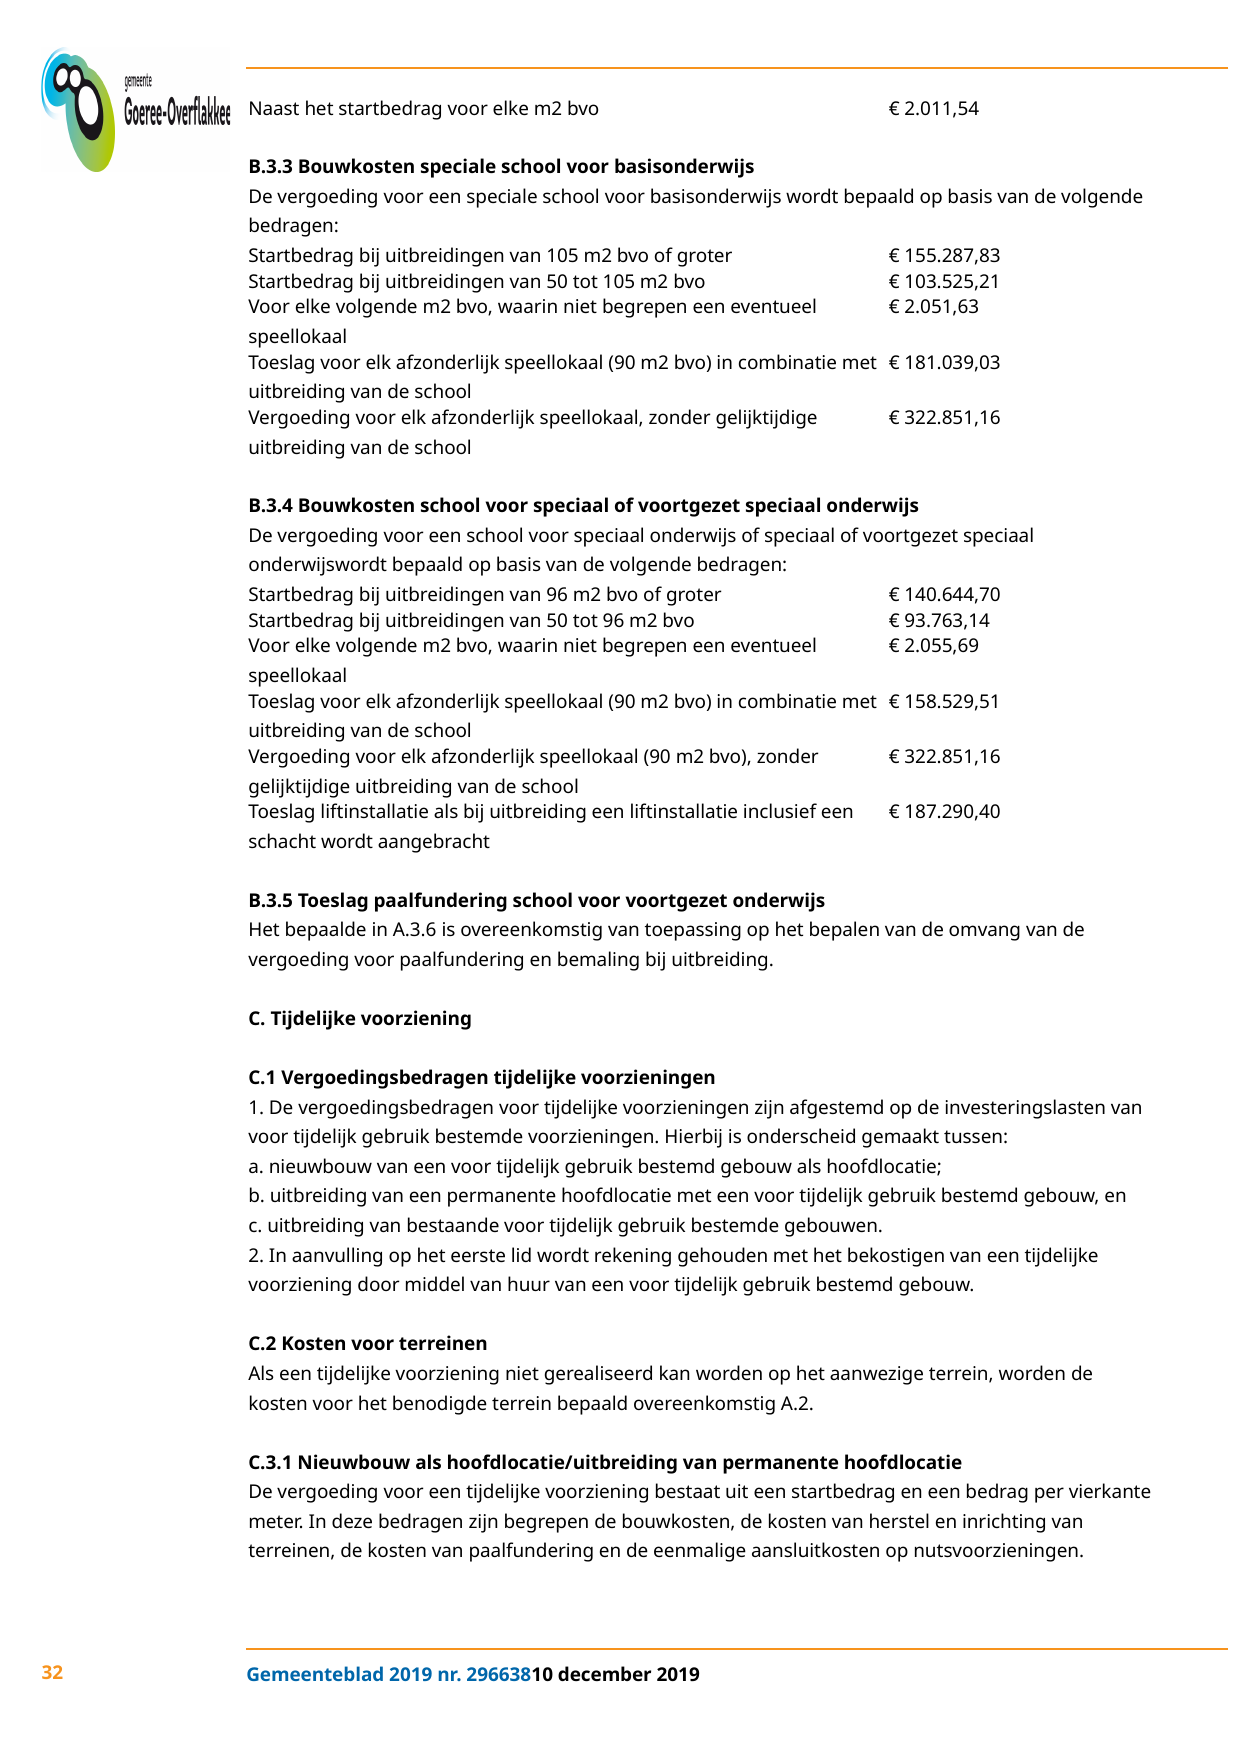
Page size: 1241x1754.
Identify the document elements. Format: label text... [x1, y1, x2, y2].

table_cell € 322.851,16 [889, 404, 1152, 459]
text C. Tijdelijke voorziening [248, 1005, 1152, 1031]
table_cell Toeslag voor elk afzonderlijk speellokaal (90 m2 bvo) in combinatie met uitbreiding van de school [248, 349, 888, 404]
table_cell € 187.290,40 [889, 799, 1152, 854]
table_cell Startbedrag bij uitbreidingen van 50 tot 96 m2 bvo [248, 607, 888, 633]
table_header Startbedrag bij uitbreidingen van 105 m2 bvo of groter [248, 242, 888, 268]
text b. uitbreiding van een permanente hoofdlocatie met een voor tijdelijk gebruik bestemd gebouw, en [248, 1183, 1152, 1208]
table_cell € 2.011,54 [889, 95, 1152, 121]
text De vergoeding voor een school voor speciaal onderwijs of speciaal of voortgezet speciaal onderwijswordt bepaald op basis van de volgende bedragen: [248, 522, 1152, 577]
text 1. De vergoedingsbedragen voor tijdelijke voorzieningen zijn afgestemd op de investeringslasten van voor tijdelijk gebruik bestemde voorzieningen. Hierbij is onderscheid gemaakt tussen: [248, 1094, 1152, 1149]
table_header Startbedrag bij uitbreidingen van 96 m2 bvo of groter [248, 581, 888, 607]
text Als een tijdelijke voorziening niet gerealiseerd kan worden op het aanwezige terrein, worden de kosten voor het benodigde terrein bepaald overeenkomstig A.2. [248, 1360, 1152, 1415]
text c. uitbreiding van bestaande voor tijdelijk gebruik bestemde gebouwen. [248, 1212, 1152, 1238]
table_cell Vergoeding voor elk afzonderlijk speellokaal (90 m2 bvo), zonder gelijktijdige uitbreiding van de school [248, 743, 888, 799]
table_cell € 103.525,21 [889, 268, 1152, 294]
text C.3.1 Nieuwbouw als hoofdlocatie/uitbreiding van permanente hoofdlocatie [248, 1449, 1152, 1474]
table_cell € 93.763,14 [889, 607, 1152, 633]
text Het bepaalde in A.3.6 is overeenkomstig van toepassing op het bepalen van de omvang van de vergoeding voor paalfundering en bemaling bij uitbreiding. [248, 916, 1152, 972]
table_cell € 181.039,03 [889, 349, 1152, 404]
text a. nieuwbouw van een voor tijdelijk gebruik bestemd gebouw als hoofdlocatie; [248, 1153, 1152, 1179]
table_cell Voor elke volgende m2 bvo, waarin niet begrepen een eventueel speellokaal [248, 633, 888, 688]
text C.1 Vergoedingsbedragen tijdelijke voorzieningen [248, 1064, 1152, 1090]
text De vergoeding voor een tijdelijke voorziening bestaat uit een startbedrag en een bedrag per vierkante meter. In deze bedragen zijn begrepen de bouwkosten, de kosten van herstel en inrichting van terreinen, de kosten van paalfundering en de eenmalige aansluitkosten op nutsvoorzieningen. [248, 1478, 1152, 1563]
table_cell Vergoeding voor elk afzonderlijk speellokaal, zonder gelijktijdige uitbreiding van de school [248, 404, 888, 459]
text C.2 Kosten voor terreinen [248, 1331, 1152, 1356]
table_cell Toeslag liftinstallatie als bij uitbreiding een liftinstallatie inclusief een schacht wordt aangebracht [248, 799, 888, 854]
text 2. In aanvulling op het eerste lid wordt rekening gehouden met het bekostigen van een tijdelijke voorziening door middel van huur van een voor tijdelijk gebruik bestemd gebouw. [248, 1242, 1152, 1297]
table_header € 140.644,70 [889, 581, 1152, 607]
table_cell € 322.851,16 [889, 743, 1152, 799]
table_cell Startbedrag bij uitbreidingen van 50 tot 105 m2 bvo [248, 268, 888, 294]
table_cell Voor elke volgende m2 bvo, waarin niet begrepen een eventueel speellokaal [248, 294, 888, 349]
text B.3.5 Toeslag paalfundering school voor voortgezet onderwijs [248, 887, 1152, 912]
text B.3.3 Bouwkosten speciale school voor basisonderwijs [248, 153, 1152, 179]
picture [41, 47, 231, 172]
text De vergoeding voor een speciale school voor basisonderwijs wordt bepaald op basis van de volgende bedragen: [248, 183, 1152, 238]
table_cell € 2.051,63 [889, 294, 1152, 349]
table_cell € 2.055,69 [889, 633, 1152, 688]
table_cell € 158.529,51 [889, 688, 1152, 743]
table_header € 155.287,83 [889, 242, 1152, 268]
table_cell Toeslag voor elk afzonderlijk speellokaal (90 m2 bvo) in combinatie met uitbreiding van de school [248, 688, 888, 743]
text B.3.4 Bouwkosten school voor speciaal of voortgezet speciaal onderwijs [248, 492, 1152, 518]
table_cell Naast het startbedrag voor elke m2 bvo [248, 95, 888, 121]
